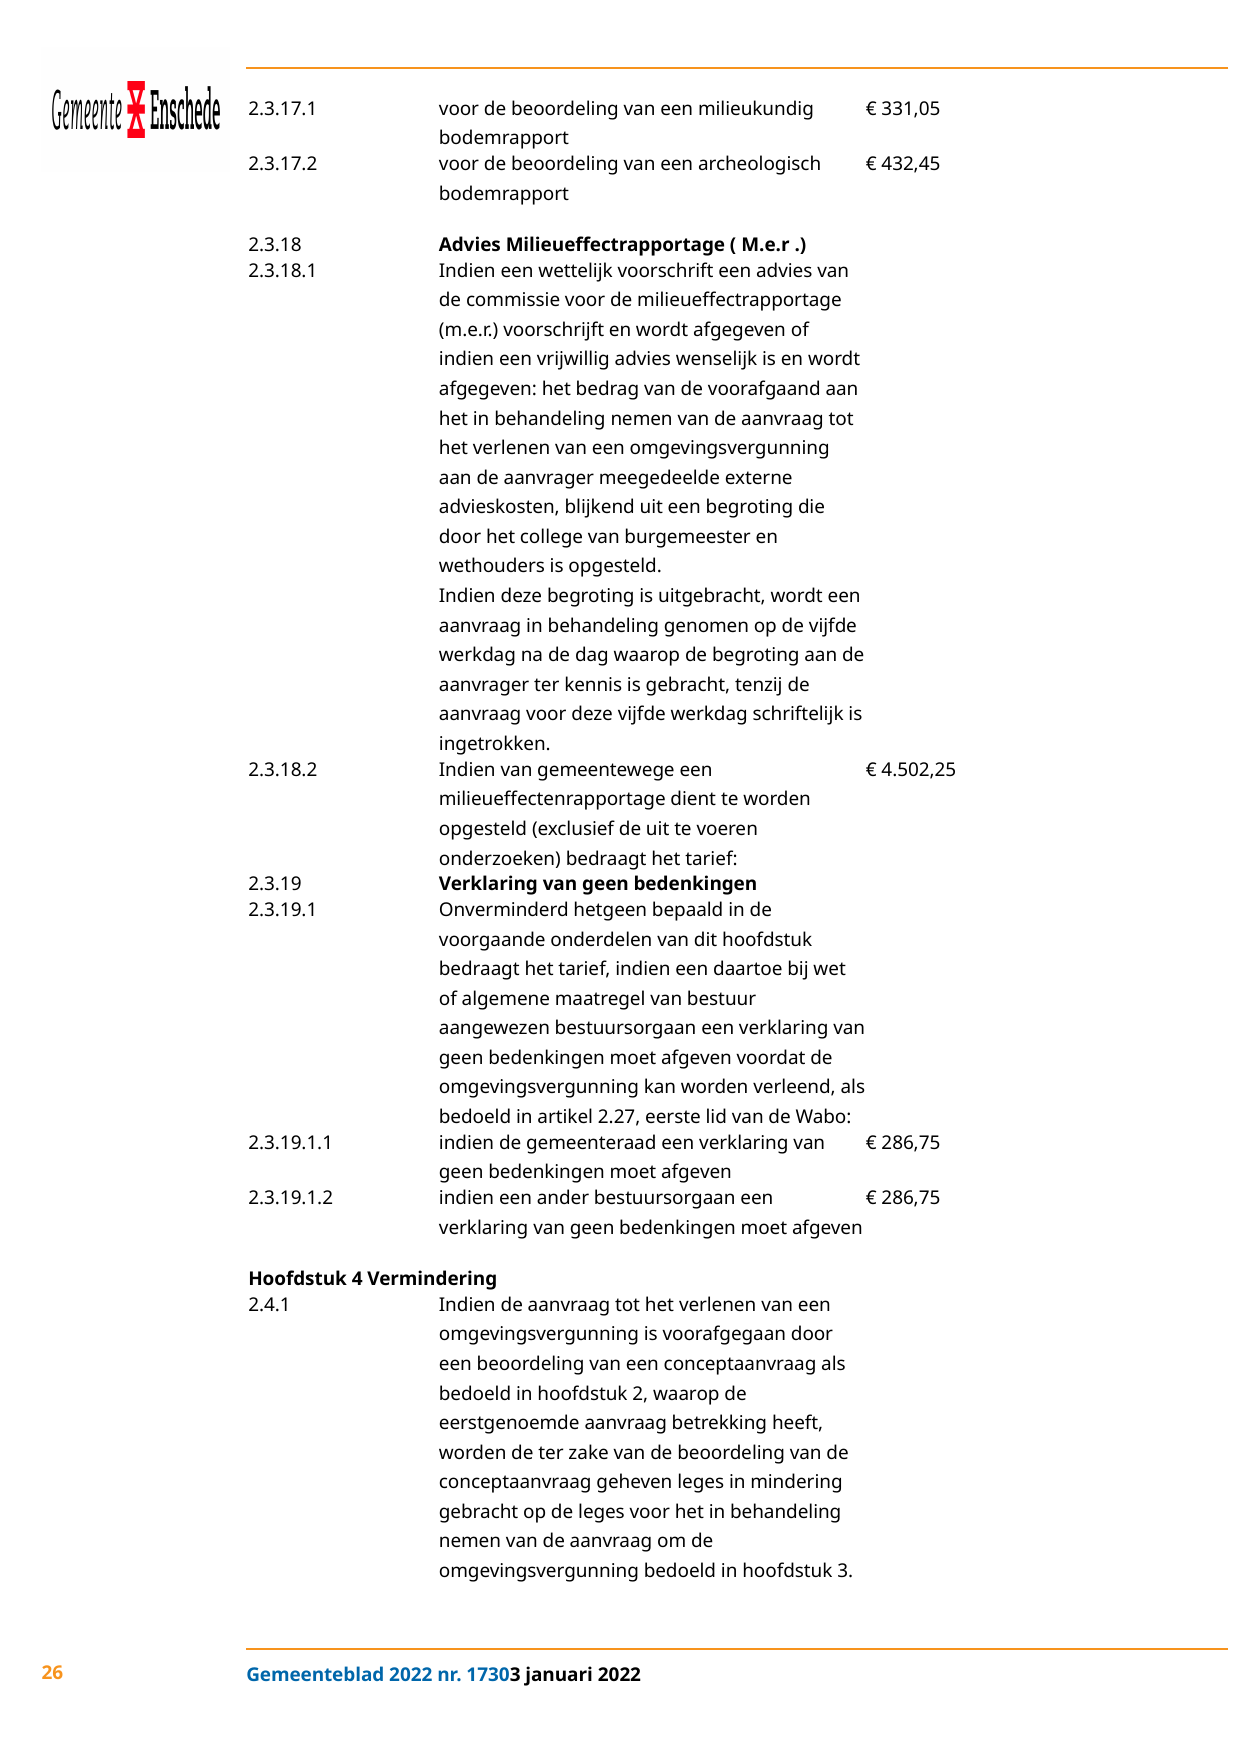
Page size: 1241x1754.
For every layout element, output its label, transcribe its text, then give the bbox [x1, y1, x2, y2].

table_cell € 432,45 [866, 150, 1152, 205]
table_cell 2.4.1 [248, 1291, 439, 1583]
table_cell € 4.502,25 [866, 756, 1152, 870]
table_cell 2.3.19.1.1 [248, 1129, 439, 1184]
table_cell voor de beoordeling van een milieukundig bodemrapport [439, 95, 866, 150]
table_cell [439, 1240, 866, 1265]
table_cell [866, 1583, 1152, 1609]
table_cell [439, 205, 866, 231]
table_cell [866, 231, 1152, 257]
picture [41, 47, 231, 172]
table_cell € 286,75 [866, 1184, 1152, 1239]
table_cell Hoofdstuk 4 Vermindering [248, 1265, 866, 1291]
table_cell 2.3.19 [248, 870, 439, 896]
table_cell [866, 1265, 1152, 1291]
table_cell 2.3.18.1 [248, 257, 439, 756]
table_cell Indien van gemeentewege een milieueffectenrapportage dient te worden opgesteld (exclusief de uit te voeren onderzoeken) bedraagt het tarief: [439, 756, 866, 870]
table_cell [439, 1583, 866, 1609]
table_cell Indien de aanvraag tot het verlenen van een omgevingsvergunning is voorafgegaan door een beoordeling van een conceptaanvraag als bedoeld in hoofdstuk 2, waarop de eerstgenoemde aanvraag betrekking heeft, worden de ter zake van de beoordeling van de conceptaanvraag geheven leges in mindering gebracht op de leges voor het in behandeling nemen van de aanvraag om de omgevingsvergunning bedoeld in hoofdstuk 3. [439, 1291, 866, 1583]
table_cell € 286,75 [866, 1129, 1152, 1184]
table_cell Onverminderd hetgeen bepaald in de voorgaande onderdelen van dit hoofdstuk bedraagt het tarief, indien een daartoe bij wet of algemene maatregel van bestuur aangewezen bestuursorgaan een verklaring van geen bedenkingen moet afgeven voordat de omgevingsvergunning kan worden verleend, als bedoeld in artikel 2.27, eerste lid van de Wabo: [439, 896, 866, 1129]
table_cell voor de beoordeling van een archeologisch bodemrapport [439, 150, 866, 205]
table_cell indien de gemeenteraad een verklaring van geen bedenkingen moet afgeven [439, 1129, 866, 1184]
table_cell [866, 257, 1152, 756]
table_cell [866, 205, 1152, 231]
table_cell 2.3.17.2 [248, 150, 439, 205]
table_cell [866, 1240, 1152, 1265]
table_cell indien een ander bestuursorgaan een verklaring van geen bedenkingen moet afgeven [439, 1184, 866, 1239]
table_cell [248, 1583, 439, 1609]
table_cell 2.3.18 [248, 231, 439, 257]
table_cell Indien een wettelijk voorschrift een advies van de commissie voor de milieueffectrapportage (m.e.r.) voorschrijft en wordt afgegeven of indien een vrijwillig advies wenselijk is en wordt afgegeven: het bedrag van de voorafgaand aan het in behandeling nemen van de aanvraag tot het verlenen van een omgevingsvergunning aan de aanvrager meegedeelde externe advieskosten, blijkend uit een begroting die door het college van burgemeester en wethouders is opgesteld. Indien deze begroting is uitgebracht, wordt een aanvraag in behandeling genomen op de vijfde werkdag na de dag waarop de begroting aan de aanvrager ter kennis is gebracht, tenzij de aanvraag voor deze vijfde werkdag schriftelijk is ingetrokken. [439, 257, 866, 756]
table_cell € 331,05 [866, 95, 1152, 150]
table_cell [248, 1240, 439, 1265]
table_cell 2.3.19.1.2 [248, 1184, 439, 1239]
table_cell Advies Milieueffectrapportage ( M.e.r .) [439, 231, 866, 257]
table_cell [248, 205, 439, 231]
table_cell [866, 1291, 1152, 1583]
table_cell 2.3.19.1 [248, 896, 439, 1129]
table_cell 2.3.18.2 [248, 756, 439, 870]
table_cell Verklaring van geen bedenkingen [439, 870, 866, 896]
table_cell 2.3.17.1 [248, 95, 439, 150]
table_cell [866, 896, 1152, 1129]
table_cell [866, 870, 1152, 896]
